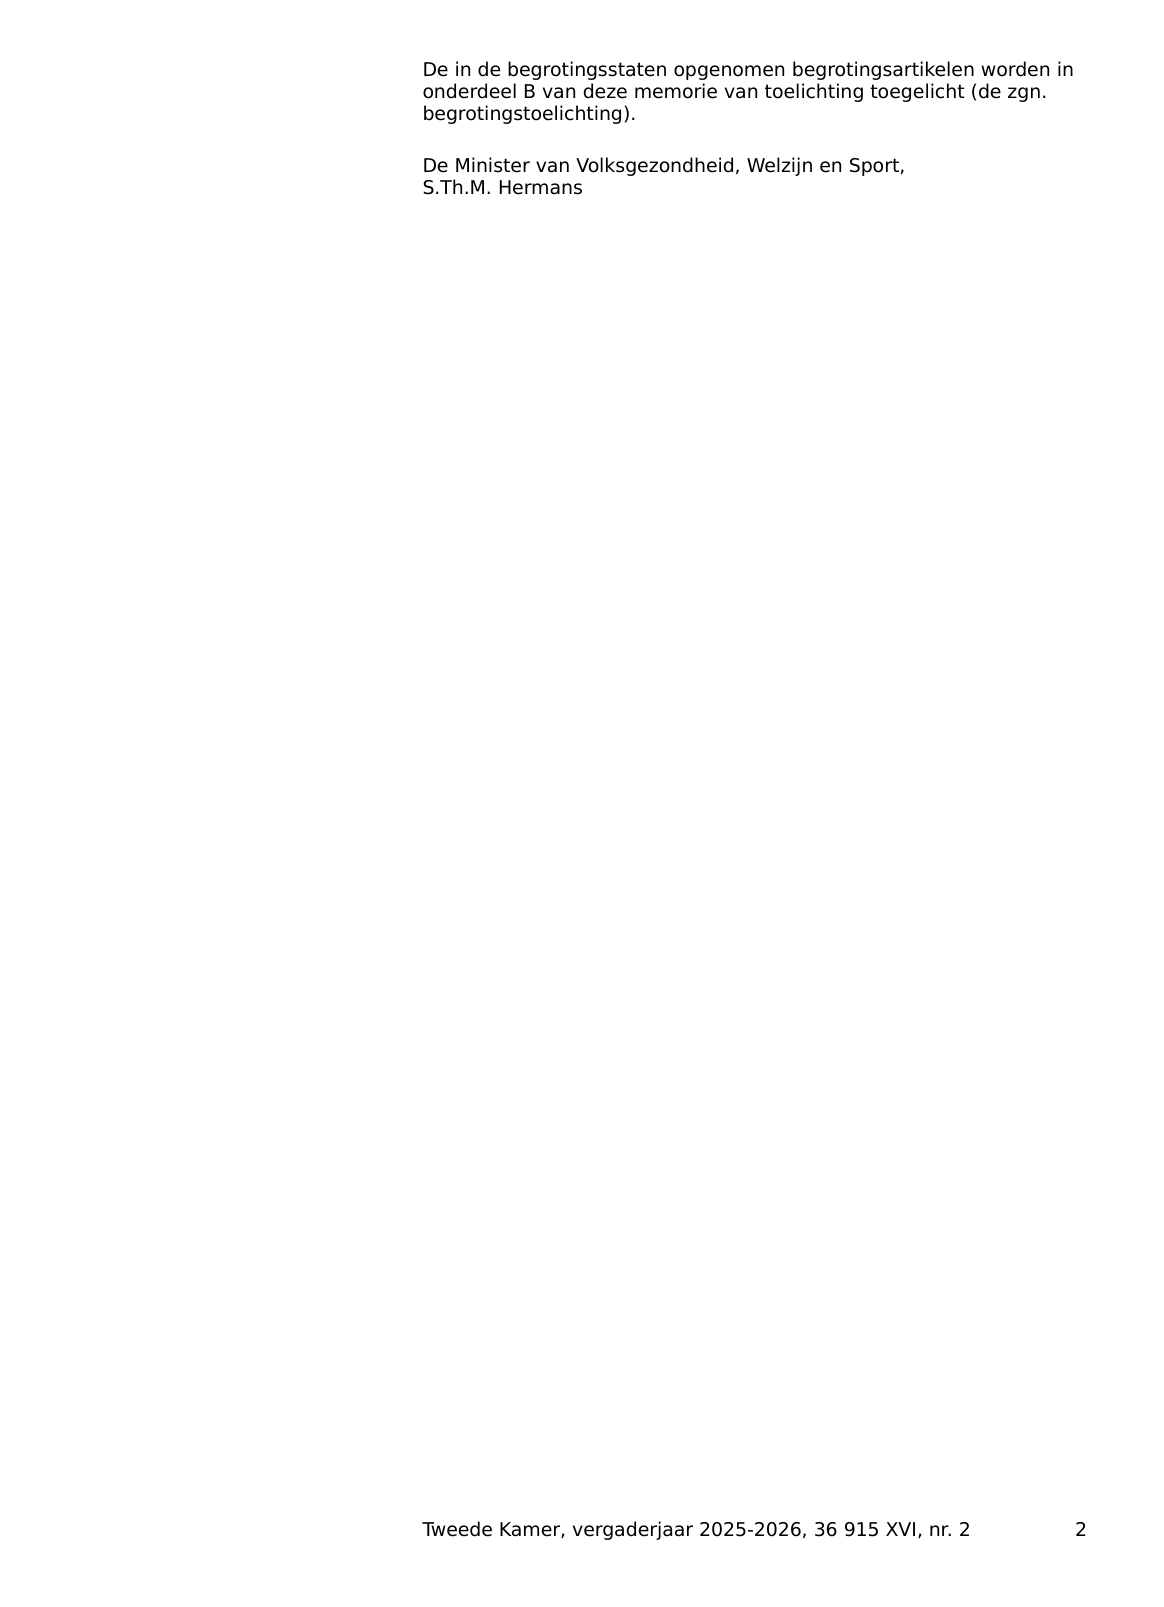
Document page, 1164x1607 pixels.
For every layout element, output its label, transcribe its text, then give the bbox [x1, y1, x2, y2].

text De Minister van Volksgezondheid, Welzijn en Sport, S.Th.M. Hermans [422, 155, 1087, 199]
text De in de begrotingsstaten opgenomen begrotingsartikelen worden in onderdeel B van deze memorie van toelichting toegelicht (de zgn. begrotingstoelichting). [422, 59, 1087, 125]
